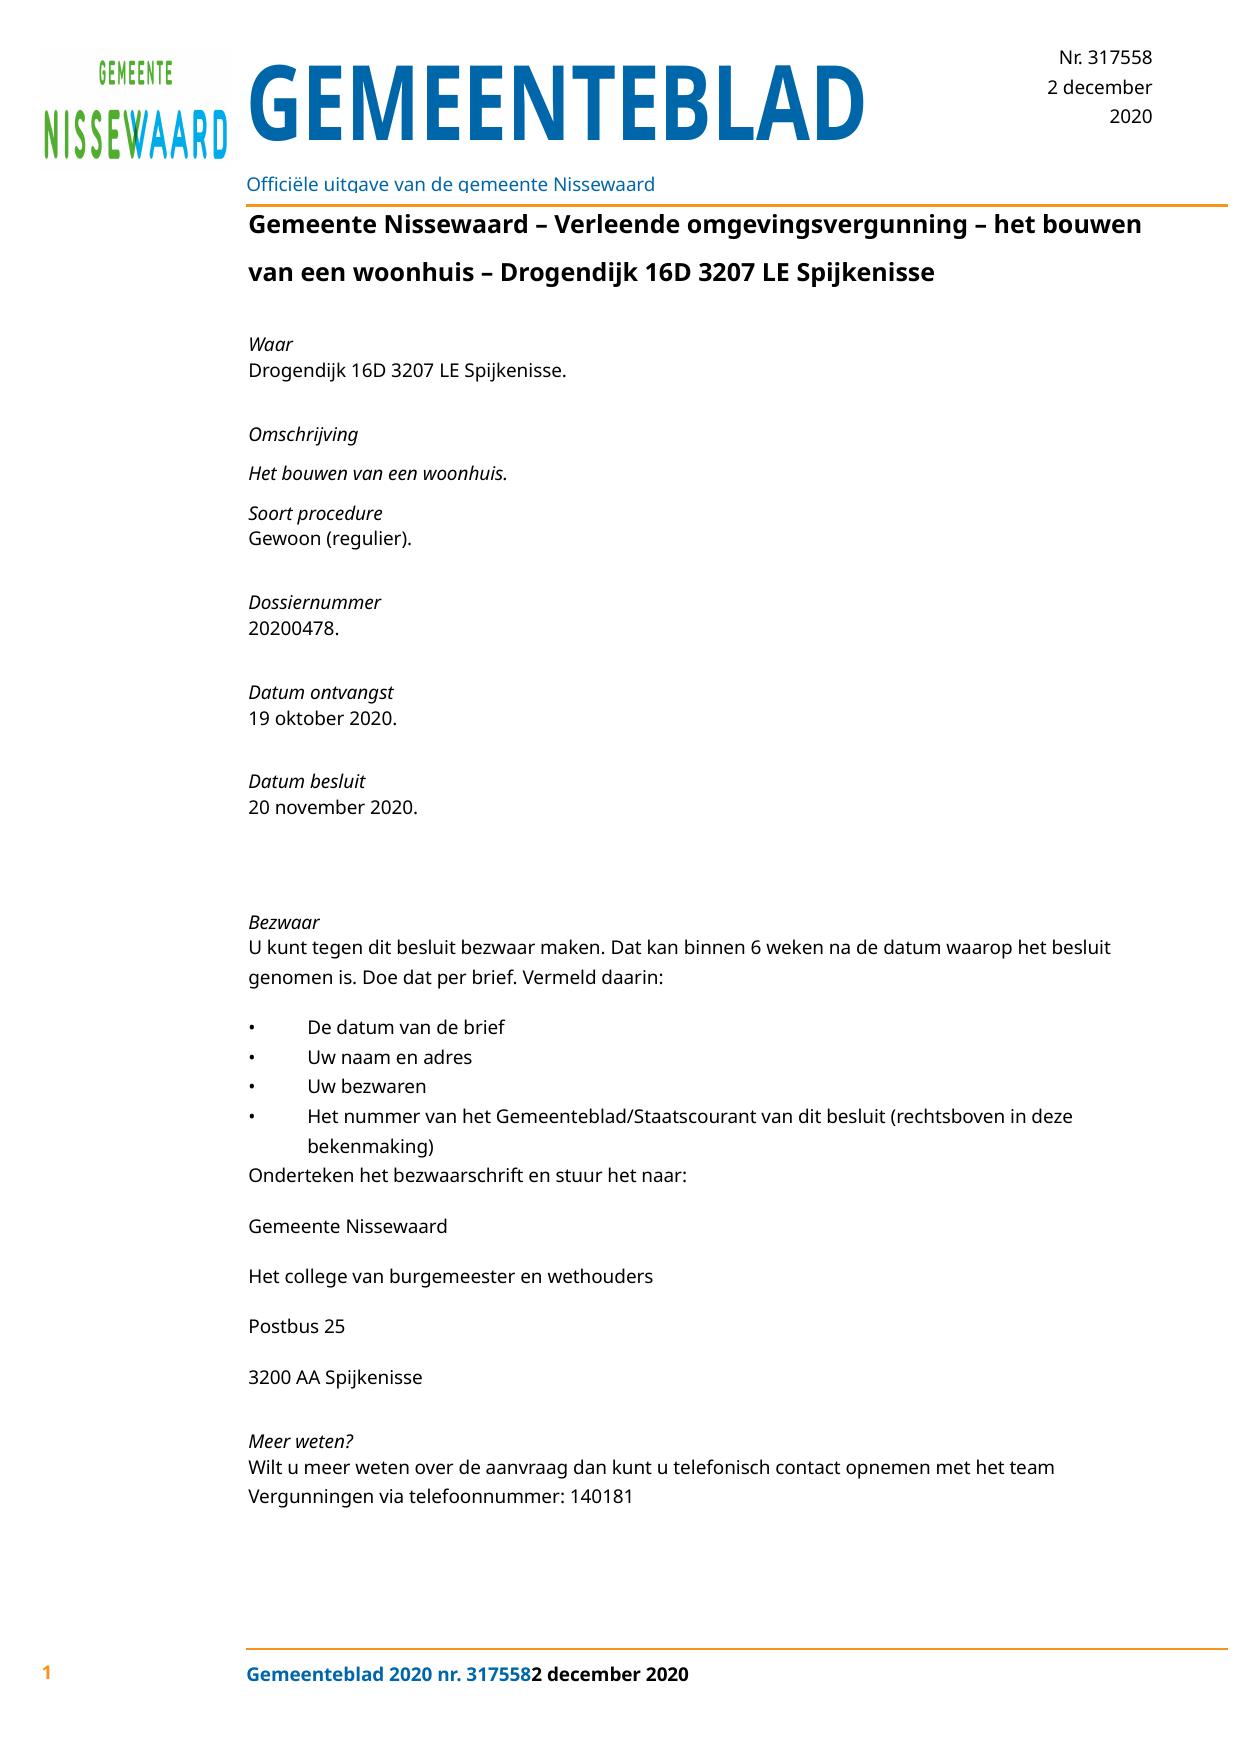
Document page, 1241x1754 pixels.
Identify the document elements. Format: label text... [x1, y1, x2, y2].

list Uw naam en adres [248, 1044, 1152, 1070]
text 19 oktober 2020. [248, 705, 1152, 731]
text Bezwaar [248, 909, 1152, 934]
picture [41, 47, 231, 172]
text Datum besluit [248, 769, 1152, 794]
list De datum van de brief [248, 1014, 1152, 1040]
text 20 november 2020. [248, 794, 1152, 820]
text Onderteken het bezwaarschrift en stuur het naar: [248, 1162, 1152, 1188]
text Waar [248, 331, 1152, 357]
text Drogendijk 16D 3207 LE Spijkenisse. [248, 357, 1152, 383]
text Het bouwen van een woonhuis. [248, 460, 1152, 486]
text Postbus 25 [248, 1314, 1152, 1339]
text Gewoon (regulier). [248, 525, 1152, 551]
text Gemeente Nissewaard [248, 1213, 1152, 1239]
list Uw bezwaren [248, 1074, 1152, 1099]
text Wilt u meer weten over de aanvraag dan kunt u telefonisch contact opnemen met het team Vergunningen via telefoonnummer: 140181 [248, 1454, 1152, 1509]
list Het nummer van het Gemeenteblad/Staatscourant van dit besluit (rechtsboven in deze bekenmaking) [248, 1103, 1152, 1159]
text Gemeente Nissewaard – Verleende omgevingsvergunning – het bouwen van een woonhuis – Drogendijk 16D 3207 LE Spijkenisse [248, 207, 1152, 288]
text Omschrijving [248, 421, 1152, 447]
text 20200478. [248, 615, 1152, 641]
text U kunt tegen dit besluit bezwaar maken. Dat kan binnen 6 weken na de datum waarop het besluit genomen is. Doe dat per brief. Vermeld daarin: [248, 934, 1152, 990]
text Meer weten? [248, 1428, 1152, 1454]
text Dossiernummer [248, 589, 1152, 615]
text Soort procedure [248, 500, 1152, 525]
text 3200 AA Spijkenisse [248, 1364, 1152, 1390]
text Datum ontvangst [248, 679, 1152, 705]
text Het college van burgemeester en wethouders [248, 1263, 1152, 1289]
